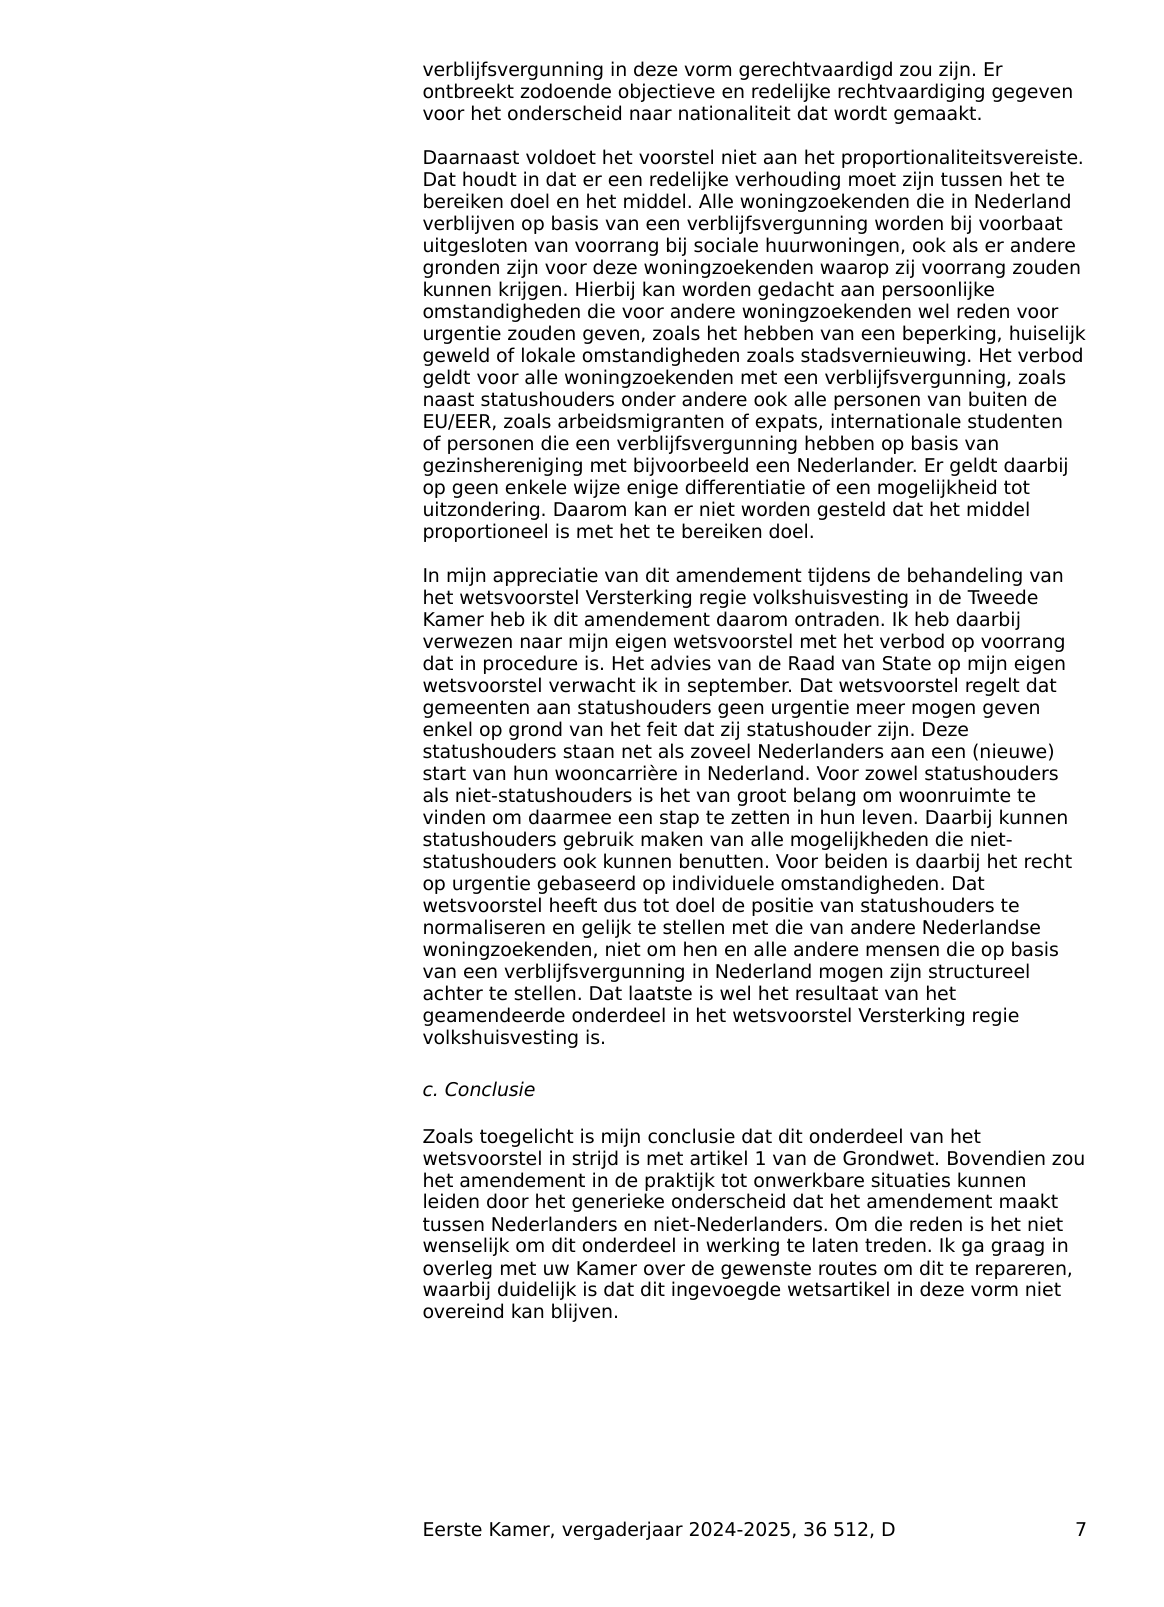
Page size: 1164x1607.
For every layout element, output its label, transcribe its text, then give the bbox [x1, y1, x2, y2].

subtitle c. Conclusie [422, 1078, 1087, 1101]
text verblijfsvergunning in deze vorm gerechtvaardigd zou zijn. Er ontbreekt zodoende objectieve en redelijke rechtvaardiging gegeven voor het onderscheid naar nationaliteit dat wordt gemaakt. [422, 59, 1087, 125]
text In mijn appreciatie van dit amendement tijdens de behandeling van het wetsvoorstel Versterking regie volkshuisvesting in de Tweede Kamer heb ik dit amendement daarom ontraden. Ik heb daarbij verwezen naar mijn eigen wetsvoorstel met het verbod op voorrang dat in procedure is. Het advies van de Raad van State op mijn eigen wetsvoorstel verwacht ik in september. Dat wetsvoorstel regelt dat gemeenten aan statushouders geen urgentie meer mogen geven enkel op grond van het feit dat zij statushouder zijn. Deze statushouders staan net als zoveel Nederlanders aan een (nieuwe) start van hun wooncarrière in Nederland. Voor zowel statushouders als niet-statushouders is het van groot belang om woonruimte te vinden om daarmee een stap te zetten in hun leven. Daarbij kunnen statushouders gebruik maken van alle mogelijkheden die niet-statushouders ook kunnen benutten. Voor beiden is daarbij het recht op urgentie gebaseerd op individuele omstandigheden. Dat wetsvoorstel heeft dus tot doel de positie van statushouders te normaliseren en gelijk te stellen met die van andere Nederlandse woningzoekenden, niet om hen en alle andere mensen die op basis van een verblijfsvergunning in Nederland mogen zijn structureel achter te stellen. Dat laatste is wel het resultaat van het geamendeerde onderdeel in het wetsvoorstel Versterking regie volkshuisvesting is. [422, 565, 1087, 1048]
text Daarnaast voldoet het voorstel niet aan het proportionaliteitsvereiste. Dat houdt in dat er een redelijke verhouding moet zijn tussen het te bereiken doel en het middel. Alle woningzoekenden die in Nederland verblijven op basis van een verblijfsvergunning worden bij voorbaat uitgesloten van voorrang bij sociale huurwoningen, ook als er andere gronden zijn voor deze woningzoekenden waarop zij voorrang zouden kunnen krijgen. Hierbij kan worden gedacht aan persoonlijke omstandigheden die voor andere woningzoekenden wel reden voor urgentie zouden geven, zoals het hebben van een beperking, huiselijk geweld of lokale omstandigheden zoals stadsvernieuwing. Het verbod geldt voor alle woningzoekenden met een verblijfsvergunning, zoals naast statushouders onder andere ook alle personen van buiten de EU/EER, zoals arbeidsmigranten of expats, internationale studenten of personen die een verblijfsvergunning hebben op basis van gezinshereniging met bijvoorbeeld een Nederlander. Er geldt daarbij op geen enkele wijze enige differentiatie of een mogelijkheid tot uitzondering. Daarom kan er niet worden gesteld dat het middel proportioneel is met het te bereiken doel. [422, 147, 1087, 543]
text Zoals toegelicht is mijn conclusie dat dit onderdeel van het wetsvoorstel in strijd is met artikel 1 van de Grondwet. Bovendien zou het amendement in de praktijk tot onwerkbare situaties kunnen leiden door het generieke onderscheid dat het amendement maakt tussen Nederlanders en niet-Nederlanders. Om die reden is het niet wenselijk om dit onderdeel in werking te laten treden. Ik ga graag in overleg met uw Kamer over de gewenste routes om dit te repareren, waarbij duidelijk is dat dit ingevoegde wetsartikel in deze vorm niet overeind kan blijven. [422, 1126, 1087, 1323]
